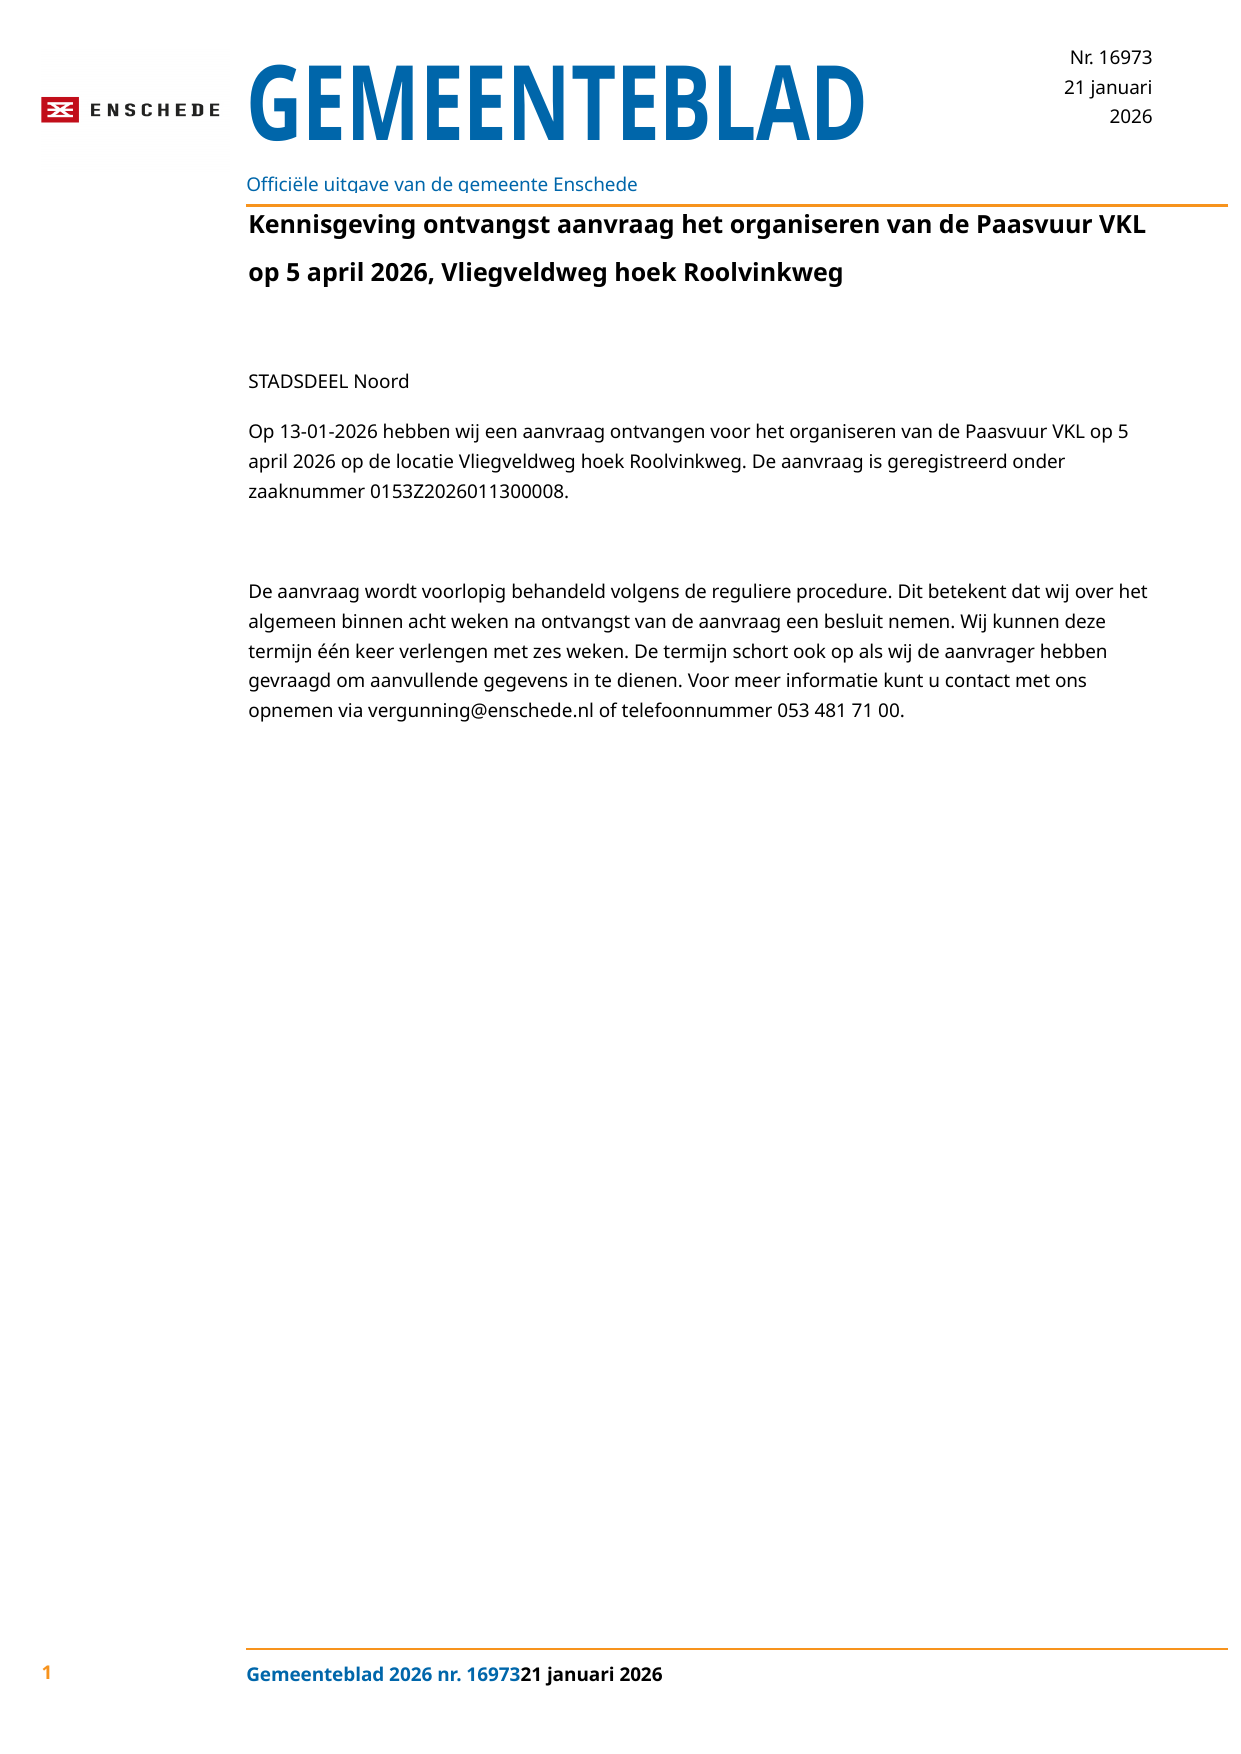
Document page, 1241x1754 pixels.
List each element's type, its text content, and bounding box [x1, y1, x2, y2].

text De aanvraag wordt voorlopig behandeld volgens de reguliere procedure. Dit betekent dat wij over het algemeen binnen acht weken na ontvangst van de aanvraag een besluit nemen. Wij kunnen deze termijn één keer verlengen met zes weken. De termijn schort ook op als wij de aanvrager hebben gevraagd om aanvullende gegevens in te dienen. Voor meer informatie kunt u contact met ons opnemen via vergunning@enschede.nl of telefoonnummer 053 481 71 00. [248, 579, 1152, 723]
picture [41, 47, 231, 172]
text STADSDEEL Noord [248, 368, 1152, 394]
text Kennisgeving ontvangst aanvraag het organiseren van de Paasvuur VKL op 5 april 2026, Vliegveldweg hoek Roolvinkweg [248, 207, 1152, 288]
text Op 13-01-2026 hebben wij een aanvraag ontvangen voor het organiseren van de Paasvuur VKL op 5 april 2026 op de locatie Vliegveldweg hoek Roolvinkweg. De aanvraag is geregistreerd onder zaaknummer 0153Z2026011300008. [248, 419, 1152, 504]
